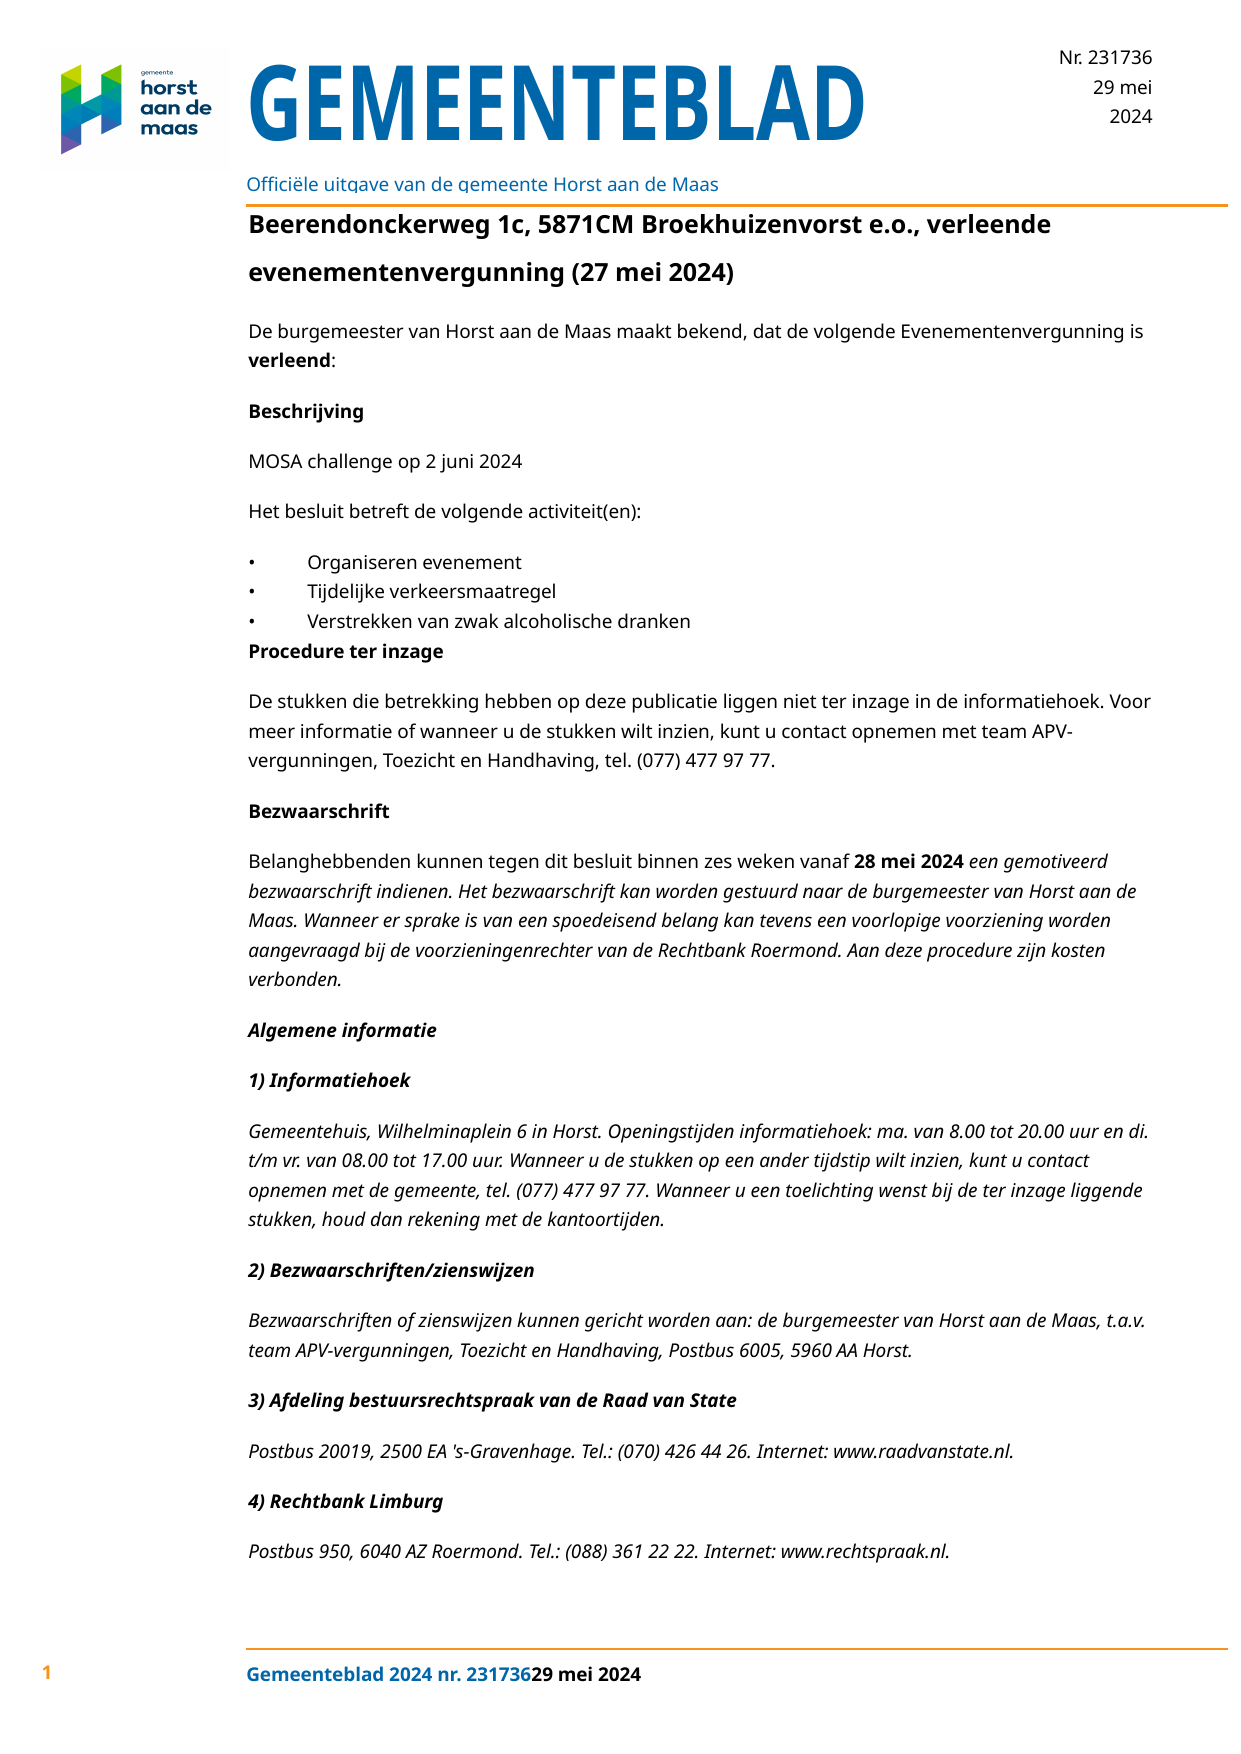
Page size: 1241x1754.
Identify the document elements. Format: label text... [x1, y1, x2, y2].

text Bezwaarschriften of zienswijzen kunnen gericht worden aan: de burgemeester van Horst aan de Maas, t.a.v. team APV-vergunningen, Toezicht en Handhaving, Postbus 6005, 5960 AA Horst. [248, 1307, 1152, 1363]
text Beerendonckerweg 1c, 5871CM Broekhuizenvorst e.o., verleende evenementenvergunning (27 mei 2024) [248, 207, 1152, 288]
text Postbus 950, 6040 AZ Roermond. Tel.: (088) 361 22 22. Internet: www.rechtspraak.nl. [248, 1539, 1152, 1564]
text Het besluit betreft de volgende activiteit(en): [248, 499, 1152, 524]
text 3) Afdeling bestuursrechtspraak van de Raad van State [248, 1387, 1152, 1413]
text Postbus 20019, 2500 EA 's-Gravenhage. Tel.: (070) 426 44 26. Internet: www.raadvanstate.nl. [248, 1438, 1152, 1464]
text Beschrijving [248, 398, 1152, 424]
text De burgemeester van Horst aan de Maas maakt bekend, dat de volgende Evenementenvergunning is verleend: [248, 318, 1152, 373]
text Belanghebbenden kunnen tegen dit besluit binnen zes weken vanaf 28 mei 2024 een gemotiveerd bezwaarschrift indienen. Het bezwaarschrift kan worden gestuurd naar de burgemeester van Horst aan de Maas. Wanneer er sprake is van een spoedeisend belang kan tevens een voorlopige voorziening worden aangevraagd bij de voorzieningenrechter van de Rechtbank Roermond. Aan deze procedure zijn kosten verbonden. [248, 848, 1152, 992]
text Bezwaarschrift [248, 798, 1152, 824]
text MOSA challenge op 2 juni 2024 [248, 448, 1152, 474]
list Tijdelijke verkeersmaatregel [248, 579, 1152, 604]
picture [41, 47, 231, 172]
text Gemeentehuis, Wilhelminaplein 6 in Horst. Openingstijden informatiehoek: ma. van 8.00 tot 20.00 uur en di. t/m vr. van 08.00 tot 17.00 uur. Wanneer u de stukken op een ander tijdstip wilt inzien, kunt u contact opnemen met de gemeente, tel. (077) 477 97 77. Wanneer u een toelichting wenst bij de ter inzage liggende stukken, houd dan rekening met de kantoortijden. [248, 1118, 1152, 1232]
list Verstrekken van zwak alcoholische dranken [248, 608, 1152, 634]
text Procedure ter inzage [248, 638, 1152, 664]
text 1) Informatiehoek [248, 1067, 1152, 1093]
text 4) Rechtbank Limburg [248, 1488, 1152, 1514]
text De stukken die betrekking hebben op deze publicatie liggen niet ter inzage in de informatiehoek. Voor meer informatie of wanneer u de stukken wilt inzien, kunt u contact opnemen met team APV-vergunningen, Toezicht en Handhaving, tel. (077) 477 97 77. [248, 688, 1152, 773]
text 2) Bezwaarschriften/zienswijzen [248, 1257, 1152, 1283]
text Algemene informatie [248, 1017, 1152, 1043]
list Organiseren evenement [248, 549, 1152, 575]
